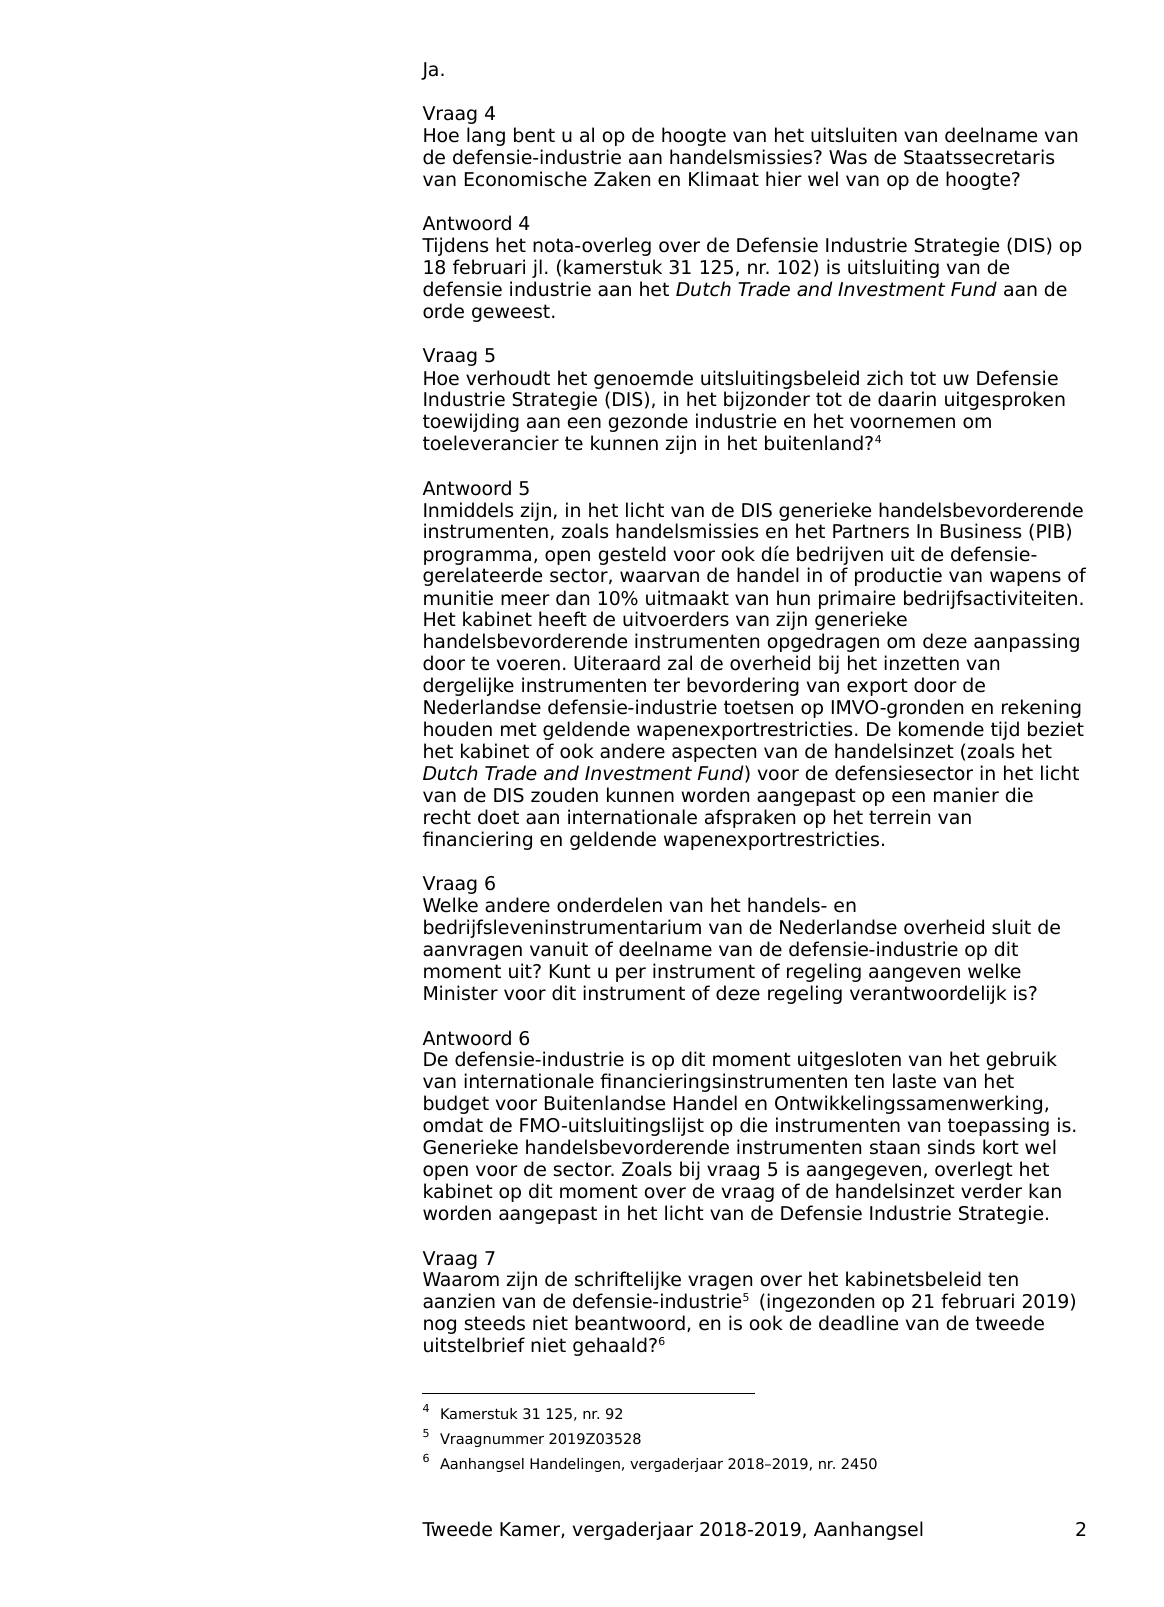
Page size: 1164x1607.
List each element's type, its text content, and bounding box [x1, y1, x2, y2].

text De defensie-industrie is op dit moment uitgesloten van het gebruik van internationale financieringsinstrumenten ten laste van het budget voor Buitenlandse Handel en Ontwikkelingssamenwerking, omdat de FMO-uitsluitingslijst op die instrumenten van toepassing is. Generieke handelsbevorderende instrumenten staan sinds kort wel open voor de sector. Zoals bij vraag 5 is aangegeven, overlegt het kabinet op dit moment over de vraag of de handelsinzet verder kan worden aangepast in het licht van de Defensie Industrie Strategie. [422, 1049, 1087, 1225]
text Antwoord 6 [422, 1027, 1087, 1049]
text Vraag 5 [422, 345, 1087, 367]
text Welke andere onderdelen van het handels- en bedrijfsleveninstrumentarium van de Nederlandse overheid sluit de aanvragen vanuit of deelname van de defensie-industrie op dit moment uit? Kunt u per instrument of regeling aangeven welke Minister voor dit instrument of deze regeling verantwoordelijk is? [422, 895, 1087, 1005]
text Vraag 6 [422, 873, 1087, 895]
text Kamerstuk 31 125, nr. 92 [422, 1402, 1087, 1424]
text Hoe verhoudt het genoemde uitsluitingsbeleid zich tot uw Defensie Industrie Strategie (DIS), in het bijzonder tot de daarin uitgesproken toewijding aan een gezonde industrie en het voornemen om toeleverancier te kunnen zijn in het buitenland? [422, 367, 1087, 455]
text Antwoord 4 [422, 213, 1087, 235]
text Hoe lang bent u al op de hoogte van het uitsluiten van deelname van de defensie-industrie aan handelsmissies? Was de Staatssecretaris van Economische Zaken en Klimaat hier wel van op de hoogte? [422, 125, 1087, 191]
text Vraagnummer 2019Z03528 [422, 1427, 1087, 1449]
text Vraag 7 [422, 1247, 1087, 1269]
text Antwoord 5 [422, 477, 1087, 499]
text Vraag 4 [422, 103, 1087, 125]
text Inmiddels zijn, in het licht van de DIS generieke handelsbevorderende instrumenten, zoals handelsmissies en het Partners In Business (PIB) programma, open gesteld voor ook díe bedrijven uit de defensie-gerelateerde sector, waarvan de handel in of productie van wapens of munitie meer dan 10% uitmaakt van hun primaire bedrijfsactiviteiten. [422, 499, 1087, 609]
text Ja. [422, 59, 1087, 81]
text Aanhangsel Handelingen, vergaderjaar 2018–2019, nr. 2450 [422, 1452, 1087, 1474]
text Tijdens het nota-overleg over de Defensie Industrie Strategie (DIS) op 18 februari jl. (kamerstuk 31 125, nr. 102) is uitsluiting van de defensie industrie aan het Dutch Trade and Investment Fund aan de orde geweest. [422, 235, 1087, 323]
text Waarom zijn de schriftelijke vragen over het kabinetsbeleid ten aanzien van de defensie-industrie (ingezonden op 21 februari 2019) nog steeds niet beantwoord, en is ook de deadline van de tweede uitstelbrief niet gehaald? [422, 1269, 1087, 1357]
text Het kabinet heeft de uitvoerders van zijn generieke handelsbevorderende instrumenten opgedragen om deze aanpassing door te voeren. Uiteraard zal de overheid bij het inzetten van dergelijke instrumenten ter bevordering van export door de Nederlandse defensie-industrie toetsen op IMVO-gronden en rekening houden met geldende wapenexportrestricties. De komende tijd beziet het kabinet of ook andere aspecten van de handelsinzet (zoals het Dutch Trade and Investment Fund) voor de defensiesector in het licht van de DIS zouden kunnen worden aangepast op een manier die recht doet aan internationale afspraken op het terrein van financiering en geldende wapenexportrestricties. [422, 609, 1087, 851]
